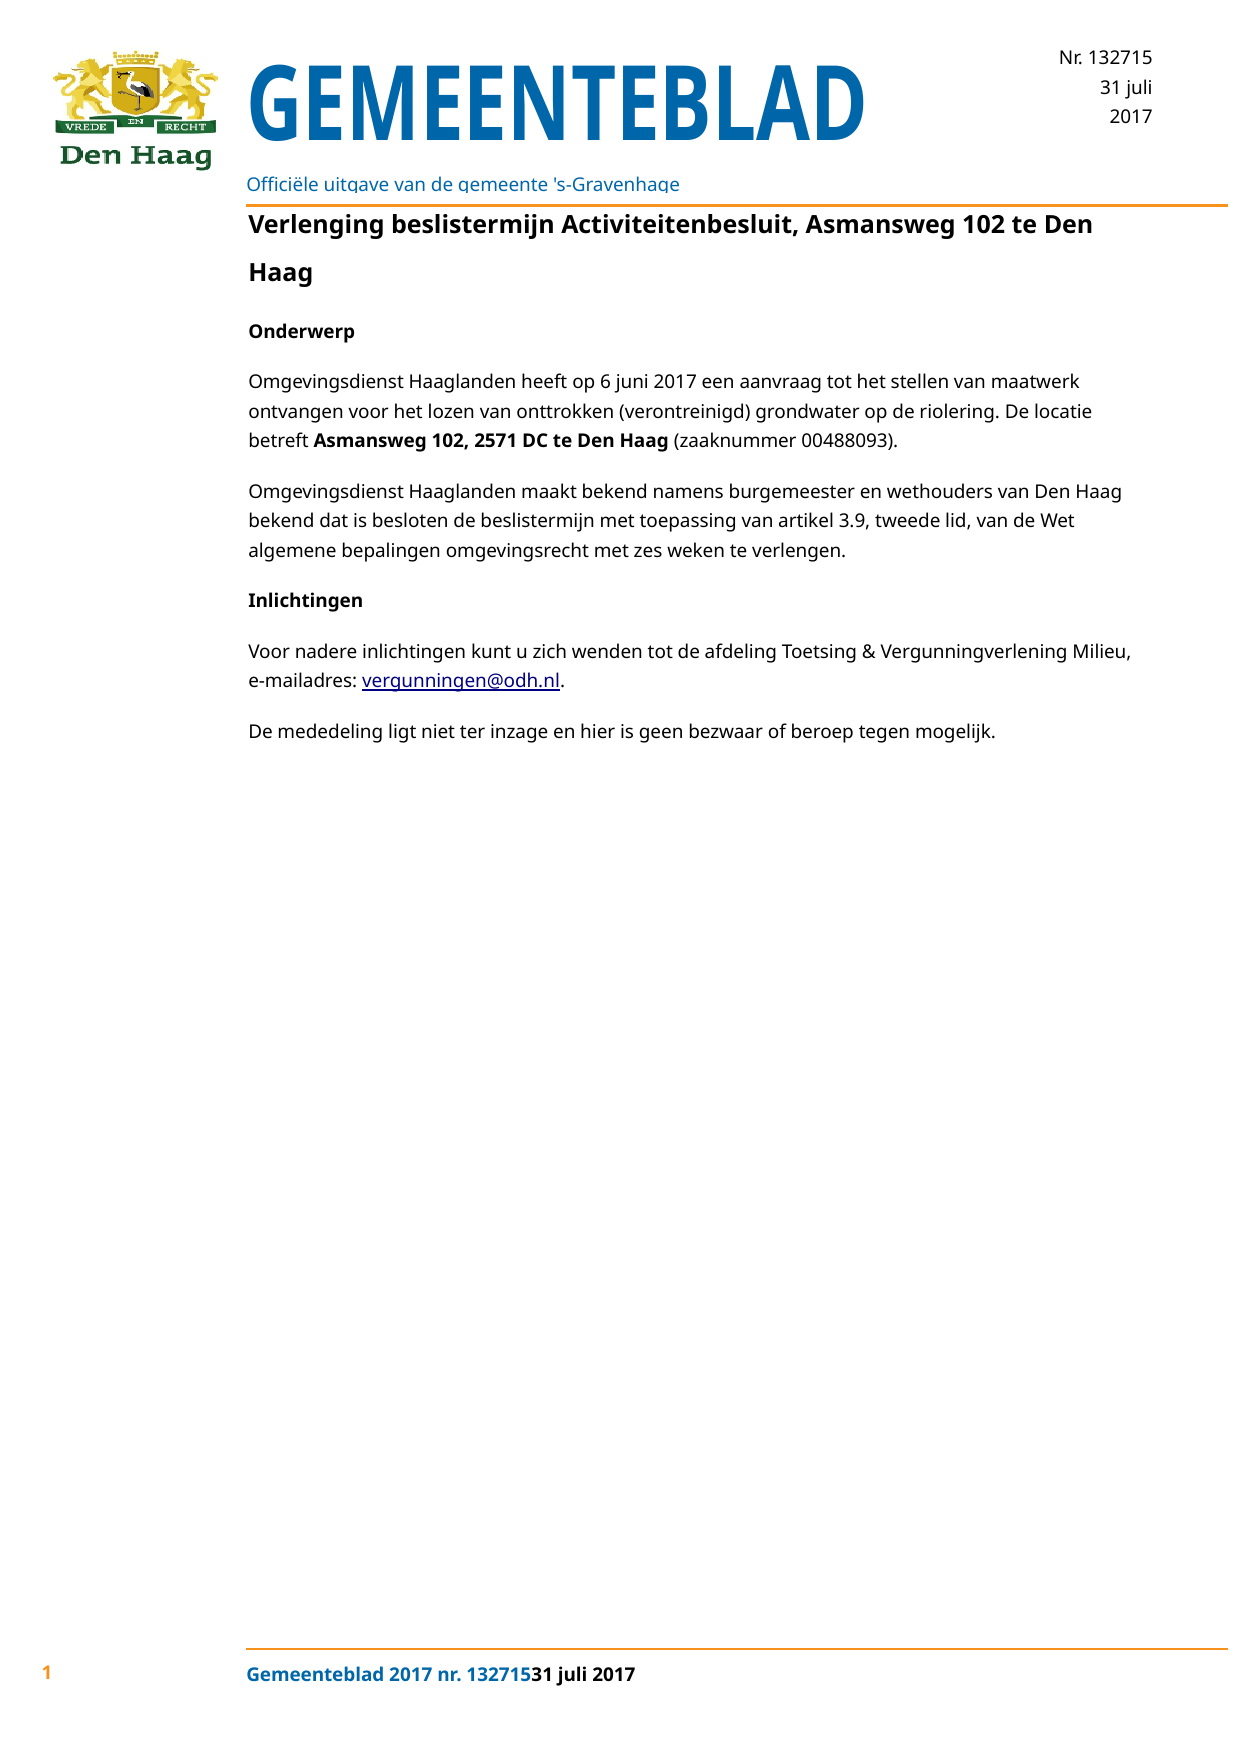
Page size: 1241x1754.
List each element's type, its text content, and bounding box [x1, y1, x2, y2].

text Inlichtingen [248, 587, 1152, 613]
text Voor nadere inlichtingen kunt u zich wenden tot de afdeling Toetsing & Vergunningverlening Milieu, e-mailadres: vergunningen@odh.nl. [248, 638, 1152, 693]
text Omgevingsdienst Haaglanden heeft op 6 juni 2017 een aanvraag tot het stellen van maatwerk ontvangen voor het lozen van onttrokken (verontreinigd) grondwater op de riolering. De locatie betreft Asmansweg 102, 2571 DC te Den Haag (zaaknummer 00488093). [248, 368, 1152, 453]
text Omgevingsdienst Haaglanden maakt bekend namens burgemeester en wethouders van Den Haag bekend dat is besloten de beslistermijn met toepassing van artikel 3.9, tweede lid, van de Wet algemene bepalingen omgevingsrecht met zes weken te verlengen. [248, 478, 1152, 563]
text Onderwerp [248, 318, 1152, 344]
text Verlenging beslistermijn Activiteitenbesluit, Asmansweg 102 te Den Haag [248, 207, 1152, 288]
picture [41, 47, 231, 172]
text De mededeling ligt niet ter inzage en hier is geen bezwaar of beroep tegen mogelijk. [248, 718, 1152, 744]
